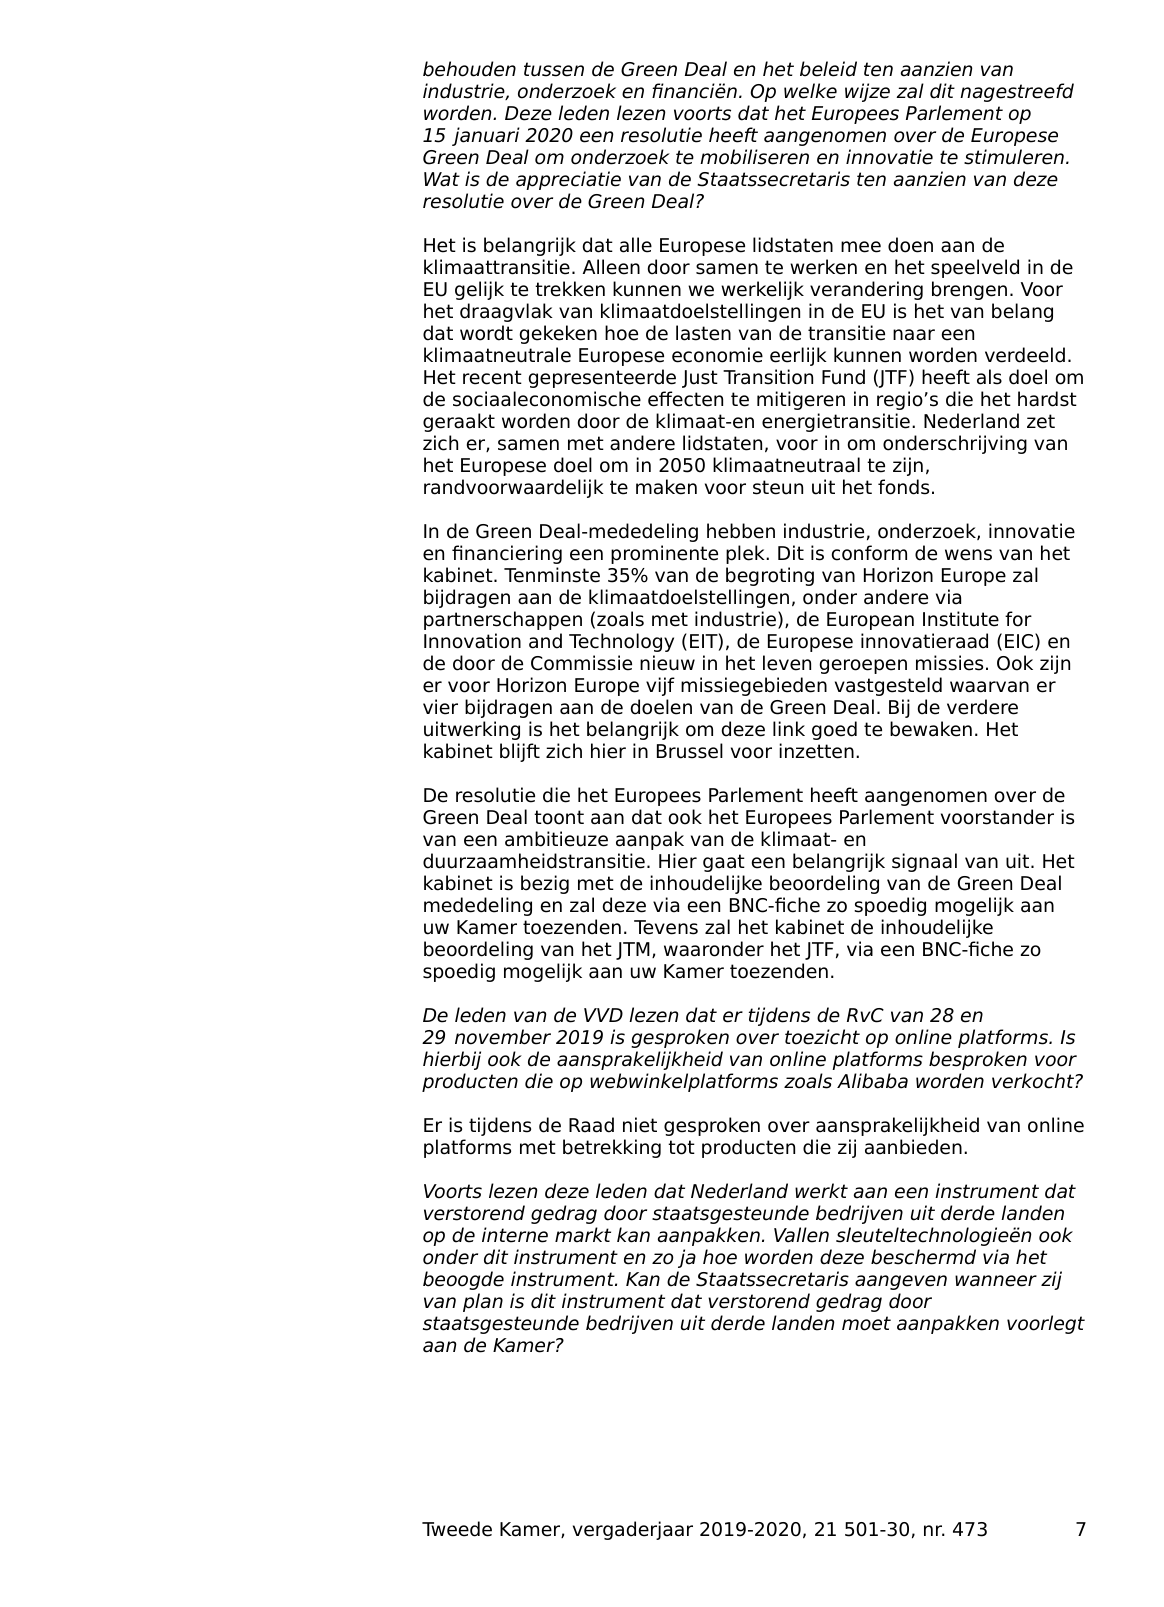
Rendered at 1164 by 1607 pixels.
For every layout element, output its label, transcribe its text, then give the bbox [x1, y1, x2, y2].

text Voorts lezen deze leden dat Nederland werkt aan een instrument dat verstorend gedrag door staatsgesteunde bedrijven uit derde landen op de interne markt kan aanpakken. Vallen sleuteltechnologieën ook onder dit instrument en zo ja hoe worden deze beschermd via het beoogde instrument. Kan de Staatssecretaris aangeven wanneer zij van plan is dit instrument dat verstorend gedrag door staatsgesteunde bedrijven uit derde landen moet aanpakken voorlegt aan de Kamer? [422, 1181, 1087, 1357]
text In de Green Deal-mededeling hebben industrie, onderzoek, innovatie en financiering een prominente plek. Dit is conform de wens van het kabinet. Tenminste 35% van de begroting van Horizon Europe zal bijdragen aan de klimaatdoelstellingen, onder andere via partnerschappen (zoals met industrie), de European Institute for Innovation and Technology (EIT), de Europese innovatieraad (EIC) en de door de Commissie nieuw in het leven geroepen missies. Ook zijn er voor Horizon Europe vijf missiegebieden vastgesteld waarvan er vier bijdragen aan de doelen van de Green Deal. Bij de verdere uitwerking is het belangrijk om deze link goed te bewaken. Het kabinet blijft zich hier in Brussel voor inzetten. [422, 521, 1087, 763]
text De resolutie die het Europees Parlement heeft aangenomen over de Green Deal toont aan dat ook het Europees Parlement voorstander is van een ambitieuze aanpak van de klimaat- en duurzaamheidstransitie. Hier gaat een belangrijk signaal van uit. Het kabinet is bezig met de inhoudelijke beoordeling van de Green Deal mededeling en zal deze via een BNC-fiche zo spoedig mogelijk aan uw Kamer toezenden. Tevens zal het kabinet de inhoudelijke beoordeling van het JTM, waaronder het JTF, via een BNC-fiche zo spoedig mogelijk aan uw Kamer toezenden. [422, 785, 1087, 983]
text Het is belangrijk dat alle Europese lidstaten mee doen aan de klimaattransitie. Alleen door samen te werken en het speelveld in de EU gelijk te trekken kunnen we werkelijk verandering brengen. Voor het draagvlak van klimaatdoelstellingen in de EU is het van belang dat wordt gekeken hoe de lasten van de transitie naar een klimaatneutrale Europese economie eerlijk kunnen worden verdeeld. Het recent gepresenteerde Just Transition Fund (JTF) heeft als doel om de sociaaleconomische effecten te mitigeren in regio’s die het hardst geraakt worden door de klimaat-en energietransitie. Nederland zet zich er, samen met andere lidstaten, voor in om onderschrijving van het Europese doel om in 2050 klimaatneutraal te zijn, randvoorwaardelijk te maken voor steun uit het fonds. [422, 235, 1087, 499]
text behouden tussen de Green Deal en het beleid ten aanzien van industrie, onderzoek en financiën. Op welke wijze zal dit nagestreefd worden. Deze leden lezen voorts dat het Europees Parlement op 15 januari 2020 een resolutie heeft aangenomen over de Europese Green Deal om onderzoek te mobiliseren en innovatie te stimuleren. Wat is de appreciatie van de Staatssecretaris ten aanzien van deze resolutie over de Green Deal? [422, 59, 1087, 213]
text Er is tijdens de Raad niet gesproken over aansprakelijkheid van online platforms met betrekking tot producten die zij aanbieden. [422, 1115, 1087, 1159]
text De leden van de VVD lezen dat er tijdens de RvC van 28 en 29 november 2019 is gesproken over toezicht op online platforms. Is hierbij ook de aansprakelijkheid van online platforms besproken voor producten die op webwinkelplatforms zoals Alibaba worden verkocht? [422, 1005, 1087, 1093]
